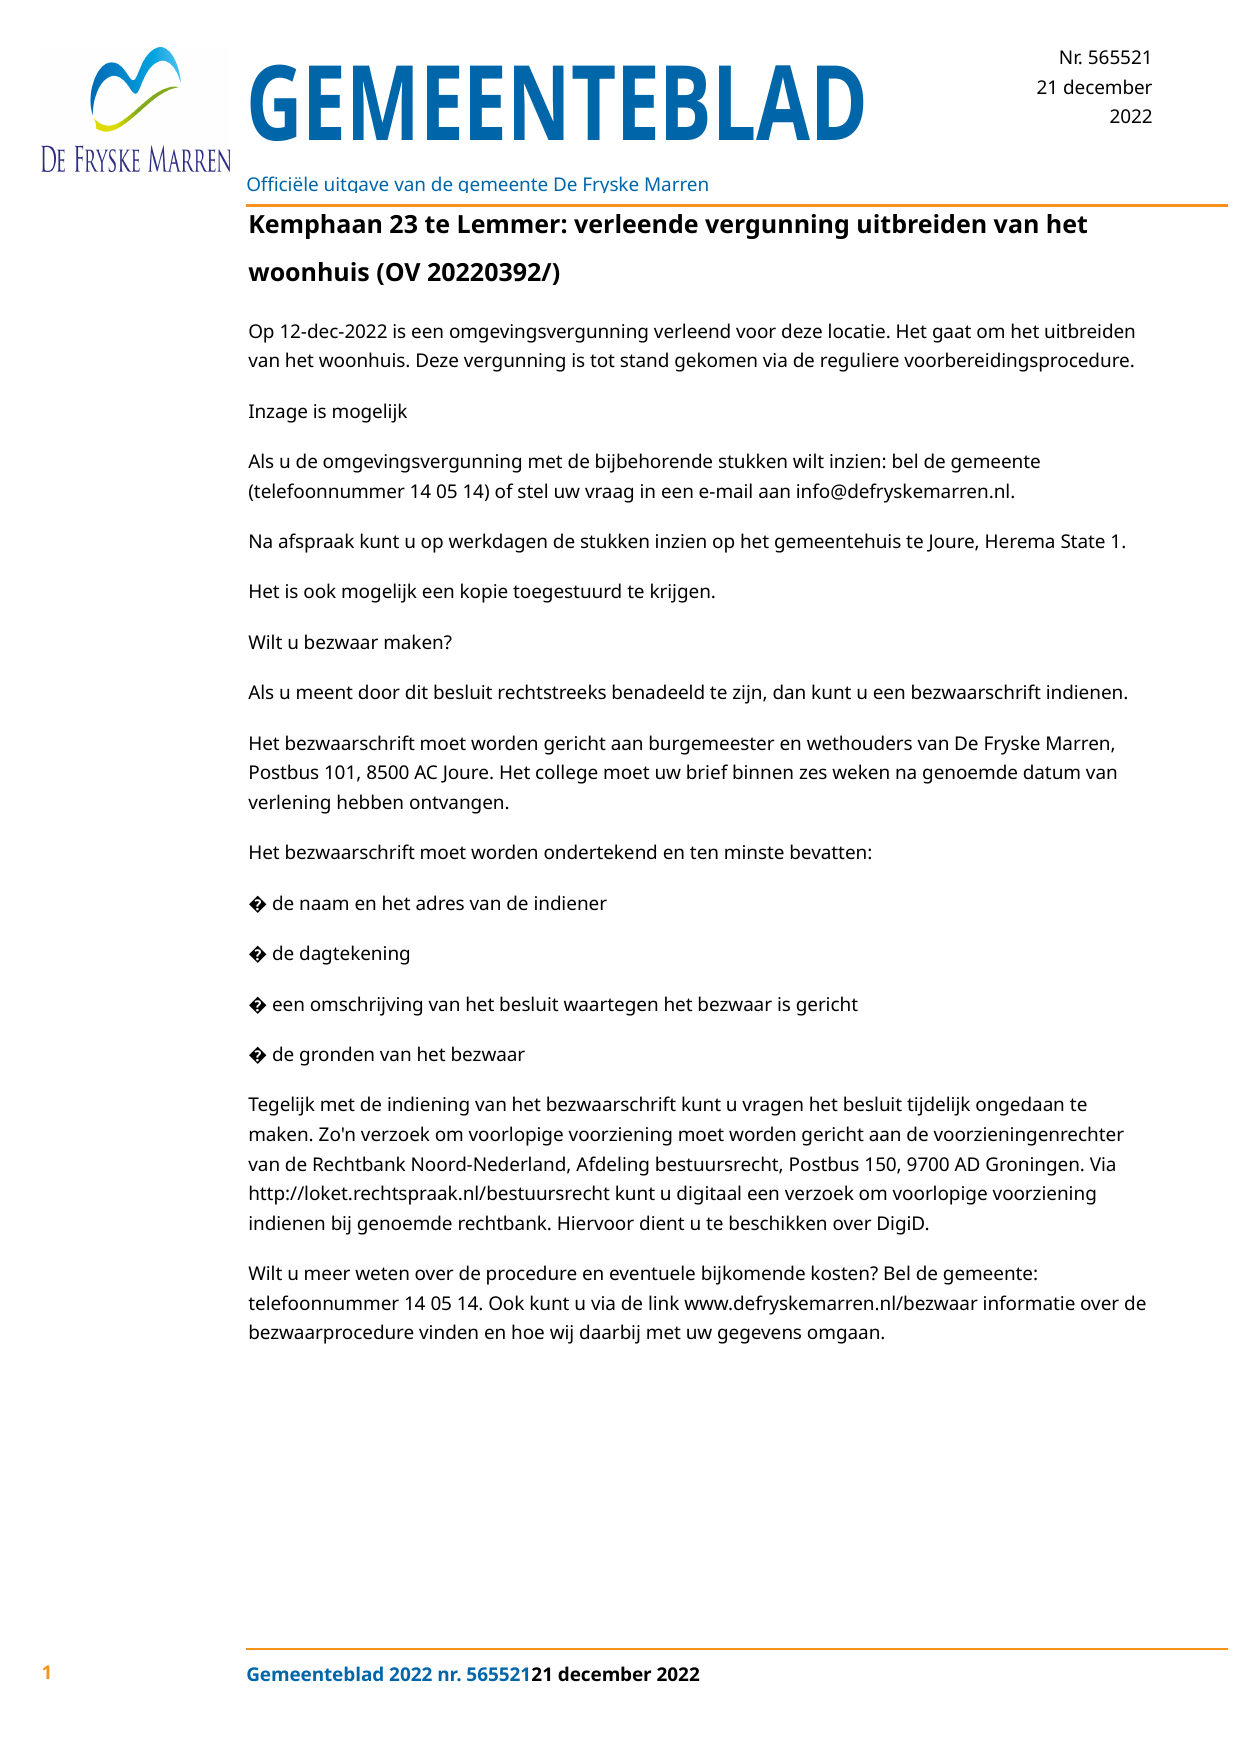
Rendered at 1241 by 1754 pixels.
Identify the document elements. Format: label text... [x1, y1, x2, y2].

text Het bezwaarschrift moet worden gericht aan burgemeester en wethouders van De Fryske Marren, Postbus 101, 8500 AC Joure. Het college moet uw brief binnen zes weken na genoemde datum van verlening hebben ontvangen. [248, 730, 1152, 815]
text Inzage is mogelijk [248, 398, 1152, 424]
text Kemphaan 23 te Lemmer: verleende vergunning uitbreiden van het woonhuis (OV 20220392/) [248, 207, 1152, 288]
text Wilt u meer weten over de procedure en eventuele bijkomende kosten? Bel de gemeente: telefoonnummer 14 05 14. Ook kunt u via de link www.defryskemarren.nl/bezwaar informatie over de bezwaarprocedure vinden en hoe wij daarbij met uw gegevens omgaan. [248, 1260, 1152, 1345]
text � de dagtekening [248, 940, 1152, 966]
text Als u de omgevingsvergunning met de bijbehorende stukken wilt inzien: bel de gemeente (telefoonnummer 14 05 14) of stel uw vraag in een e-mail aan info@defryskemarren.nl. [248, 448, 1152, 504]
text Als u meent door dit besluit rechtstreeks benadeeld te zijn, dan kunt u een bezwaarschrift indienen. [248, 679, 1152, 705]
text Het is ook mogelijk een kopie toegestuurd te krijgen. [248, 579, 1152, 604]
text Het bezwaarschrift moet worden ondertekend en ten minste bevatten: [248, 839, 1152, 865]
text � een omschrijving van het besluit waartegen het bezwaar is gericht [248, 991, 1152, 1017]
text Na afspraak kunt u op werkdagen de stukken inzien op het gemeentehuis te Joure, Herema State 1. [248, 528, 1152, 554]
text Tegelijk met de indiening van het bezwaarschrift kunt u vragen het besluit tijdelijk ongedaan te maken. Zo'n verzoek om voorlopige voorziening moet worden gericht aan de voorzieningenrechter van de Rechtbank Noord-Nederland, Afdeling bestuursrecht, Postbus 150, 9700 AD Groningen. Via http://loket.rechtspraak.nl/bestuursrecht kunt u digitaal een verzoek om voorlopige voorziening indienen bij genoemde rechtbank. Hiervoor dient u te beschikken over DigiD. [248, 1092, 1152, 1236]
text Op 12-dec-2022 is een omgevingsvergunning verleend voor deze locatie. Het gaat om het uitbreiden van het woonhuis. Deze vergunning is tot stand gekomen via de reguliere voorbereidingsprocedure. [248, 318, 1152, 373]
text � de gronden van het bezwaar [248, 1041, 1152, 1067]
text Wilt u bezwaar maken? [248, 629, 1152, 655]
text � de naam en het adres van de indiener [248, 890, 1152, 916]
picture [41, 47, 231, 172]
